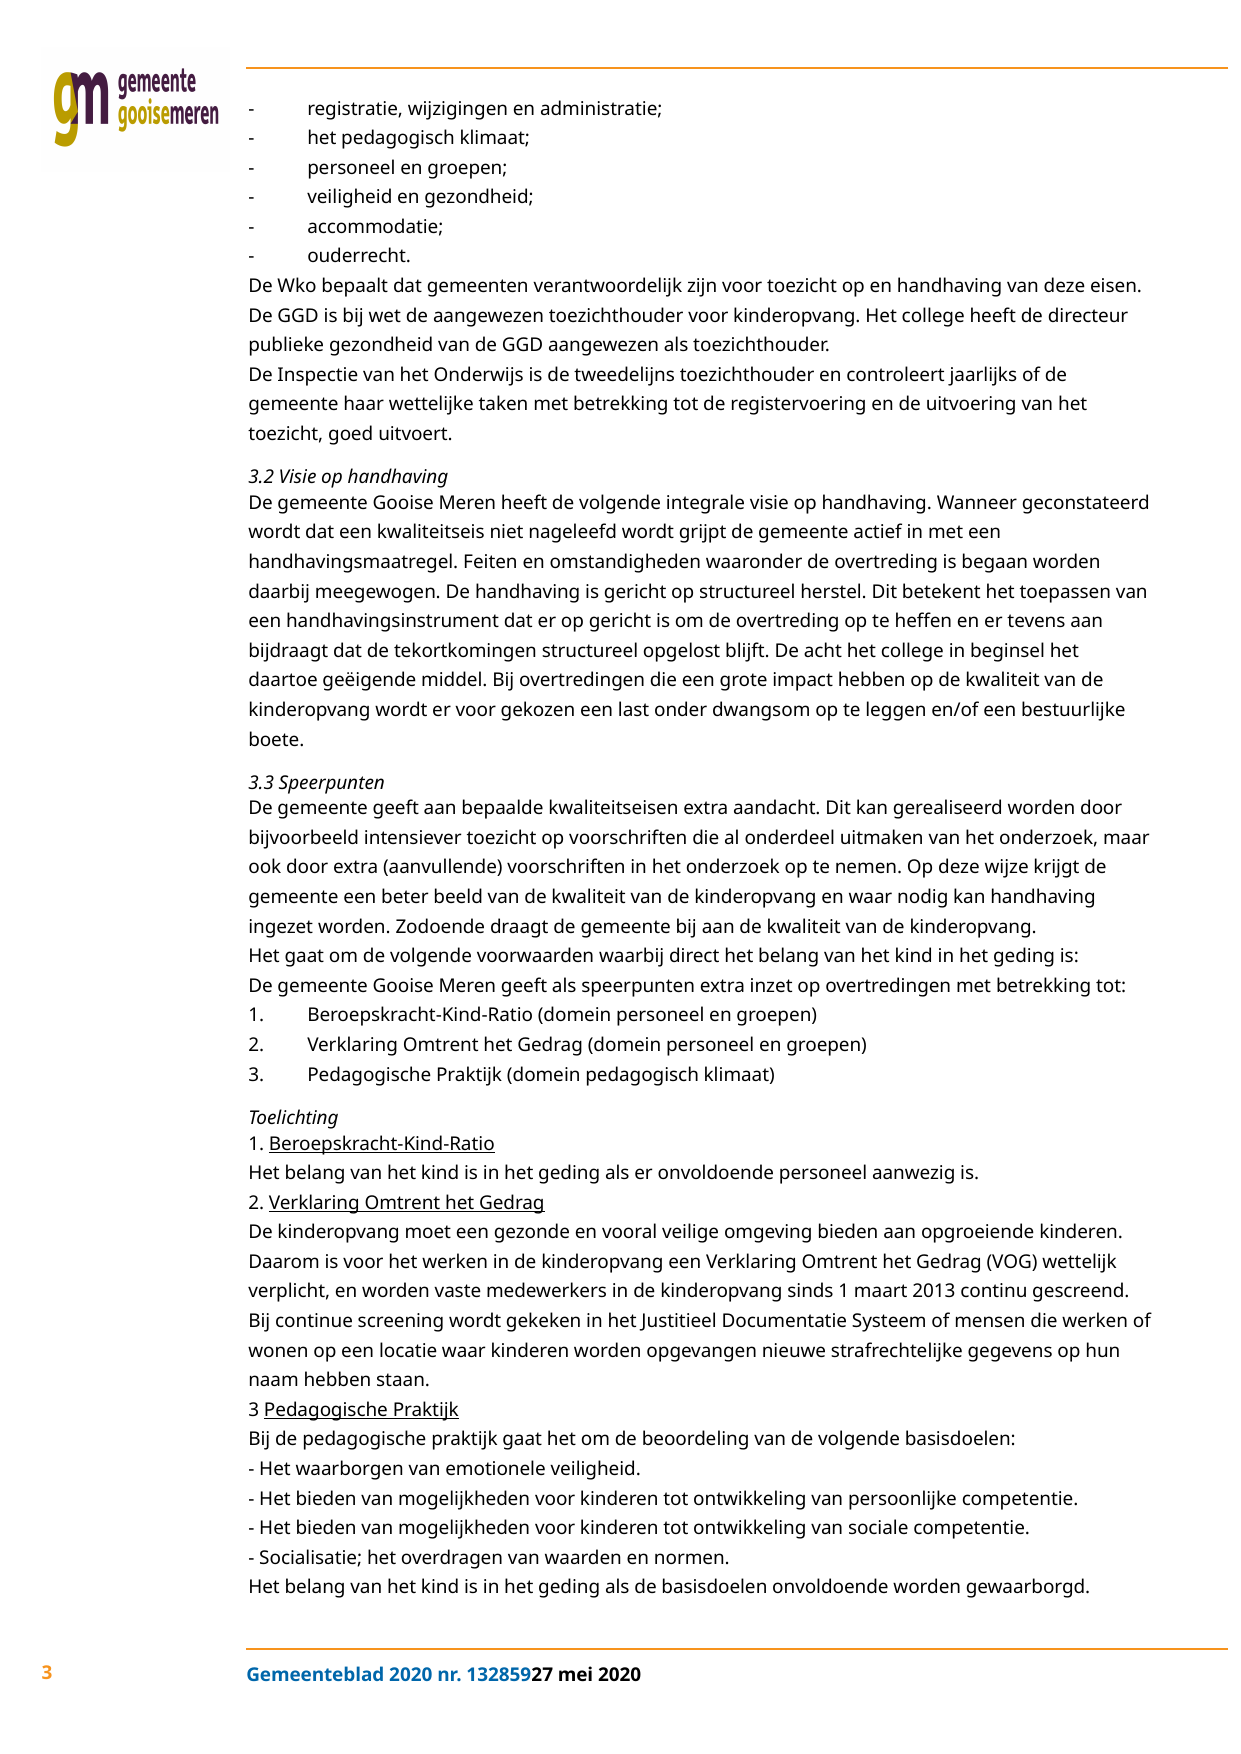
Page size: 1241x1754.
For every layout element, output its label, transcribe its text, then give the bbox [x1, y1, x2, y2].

text Het gaat om de volgende voorwaarden waarbij direct het belang van het kind in het geding is: [248, 942, 1152, 968]
text Het belang van het kind is in het geding als er onvoldoende personeel aanwezig is. [248, 1159, 1152, 1185]
list Beroepskracht-Kind-Ratio (domein personeel en groepen) [248, 1002, 1152, 1027]
list het pedagogisch klimaat; [248, 124, 1152, 150]
text - Het bieden van mogelijkheden voor kinderen tot ontwikkeling van sociale competentie. [248, 1514, 1152, 1540]
text De gemeente geeft aan bepaalde kwaliteitseisen extra aandacht. Dit kan gerealiseerd worden door bijvoorbeeld intensiever toezicht op voorschriften die al onderdeel uitmaken van het onderzoek, maar ook door extra (aanvullende) voorschriften in het onderzoek op te nemen. Op deze wijze krijgt de gemeente een beter beeld van de kwaliteit van de kinderopvang en waar nodig kan handhaving ingezet worden. Zodoende draagt de gemeente bij aan de kwaliteit van de kinderopvang. [248, 794, 1152, 939]
list ouderrecht. [248, 243, 1152, 268]
text - Het waarborgen van emotionele veiligheid. [248, 1455, 1152, 1481]
list personeel en groepen; [248, 154, 1152, 180]
text De Inspectie van het Onderwijs is de tweedelijns toezichthouder en controleert jaarlijks of de gemeente haar wettelijke taken met betrekking tot de registervoering en de uitvoering van het toezicht, goed uitvoert. [248, 361, 1152, 446]
text 3.3 Speerpunten [248, 769, 1152, 794]
text 1. Beroepskracht-Kind-Ratio [248, 1130, 1152, 1155]
text 3.2 Visie op handhaving [248, 463, 1152, 489]
text - Het bieden van mogelijkheden voor kinderen tot ontwikkeling van persoonlijke competentie. [248, 1485, 1152, 1510]
text 2. Verklaring Omtrent het Gedrag [248, 1189, 1152, 1214]
text De gemeente Gooise Meren heeft de volgende integrale visie op handhaving. Wanneer geconstateerd wordt dat een kwaliteitseis niet nageleefd wordt grijpt de gemeente actief in met een handhavingsmaatregel. Feiten en omstandigheden waaronder de overtreding is begaan worden daarbij meegewogen. De handhaving is gericht op structureel herstel. Dit betekent het toepassen van een handhavingsinstrument dat er op gericht is om de overtreding op te heffen en er tevens aan bijdraagt dat de tekortkomingen structureel opgelost blijft. De acht het college in beginsel het daartoe geëigende middel. Bij overtredingen die een grote impact hebben op de kwaliteit van de kinderopvang wordt er voor gekozen een last onder dwangsom op te leggen en/of een bestuurlijke boete. [248, 489, 1152, 751]
text Toelichting [248, 1104, 1152, 1130]
text De Wko bepaalt dat gemeenten verantwoordelijk zijn voor toezicht op en handhaving van deze eisen. De GGD is bij wet de aangewezen toezichthouder voor kinderopvang. Het college heeft de directeur publieke gezondheid van de GGD aangewezen als toezichthouder. [248, 272, 1152, 357]
list registratie, wijzigingen en administratie; [248, 95, 1152, 121]
text De gemeente Gooise Meren geeft als speerpunten extra inzet op overtredingen met betrekking tot: [248, 972, 1152, 998]
list accommodatie; [248, 213, 1152, 239]
text De kinderopvang moet een gezonde en vooral veilige omgeving bieden aan opgroeiende kinderen. Daarom is voor het werken in de kinderopvang een Verklaring Omtrent het Gedrag (VOG) wettelijk verplicht, en worden vaste medewerkers in de kinderopvang sinds 1 maart 2013 continu gescreend. Bij continue screening wordt gekeken in het Justitieel Documentatie Systeem of mensen die werken of wonen op een locatie waar kinderen worden opgevangen nieuwe strafrechtelijke gegevens op hun naam hebben staan. [248, 1218, 1152, 1392]
text Bij de pedagogische praktijk gaat het om de beoordeling van de volgende basisdoelen: [248, 1426, 1152, 1451]
text Het belang van het kind is in het geding als de basisdoelen onvoldoende worden gewaarborgd. [248, 1573, 1152, 1599]
list Pedagogische Praktijk (domein pedagogisch klimaat) [248, 1061, 1152, 1087]
list Verklaring Omtrent het Gedrag (domein personeel en groepen) [248, 1031, 1152, 1057]
text 3 Pedagogische Praktijk [248, 1396, 1152, 1422]
picture [41, 47, 231, 172]
list veiligheid en gezondheid; [248, 183, 1152, 209]
text - Socialisatie; het overdragen van waarden en normen. [248, 1544, 1152, 1569]
